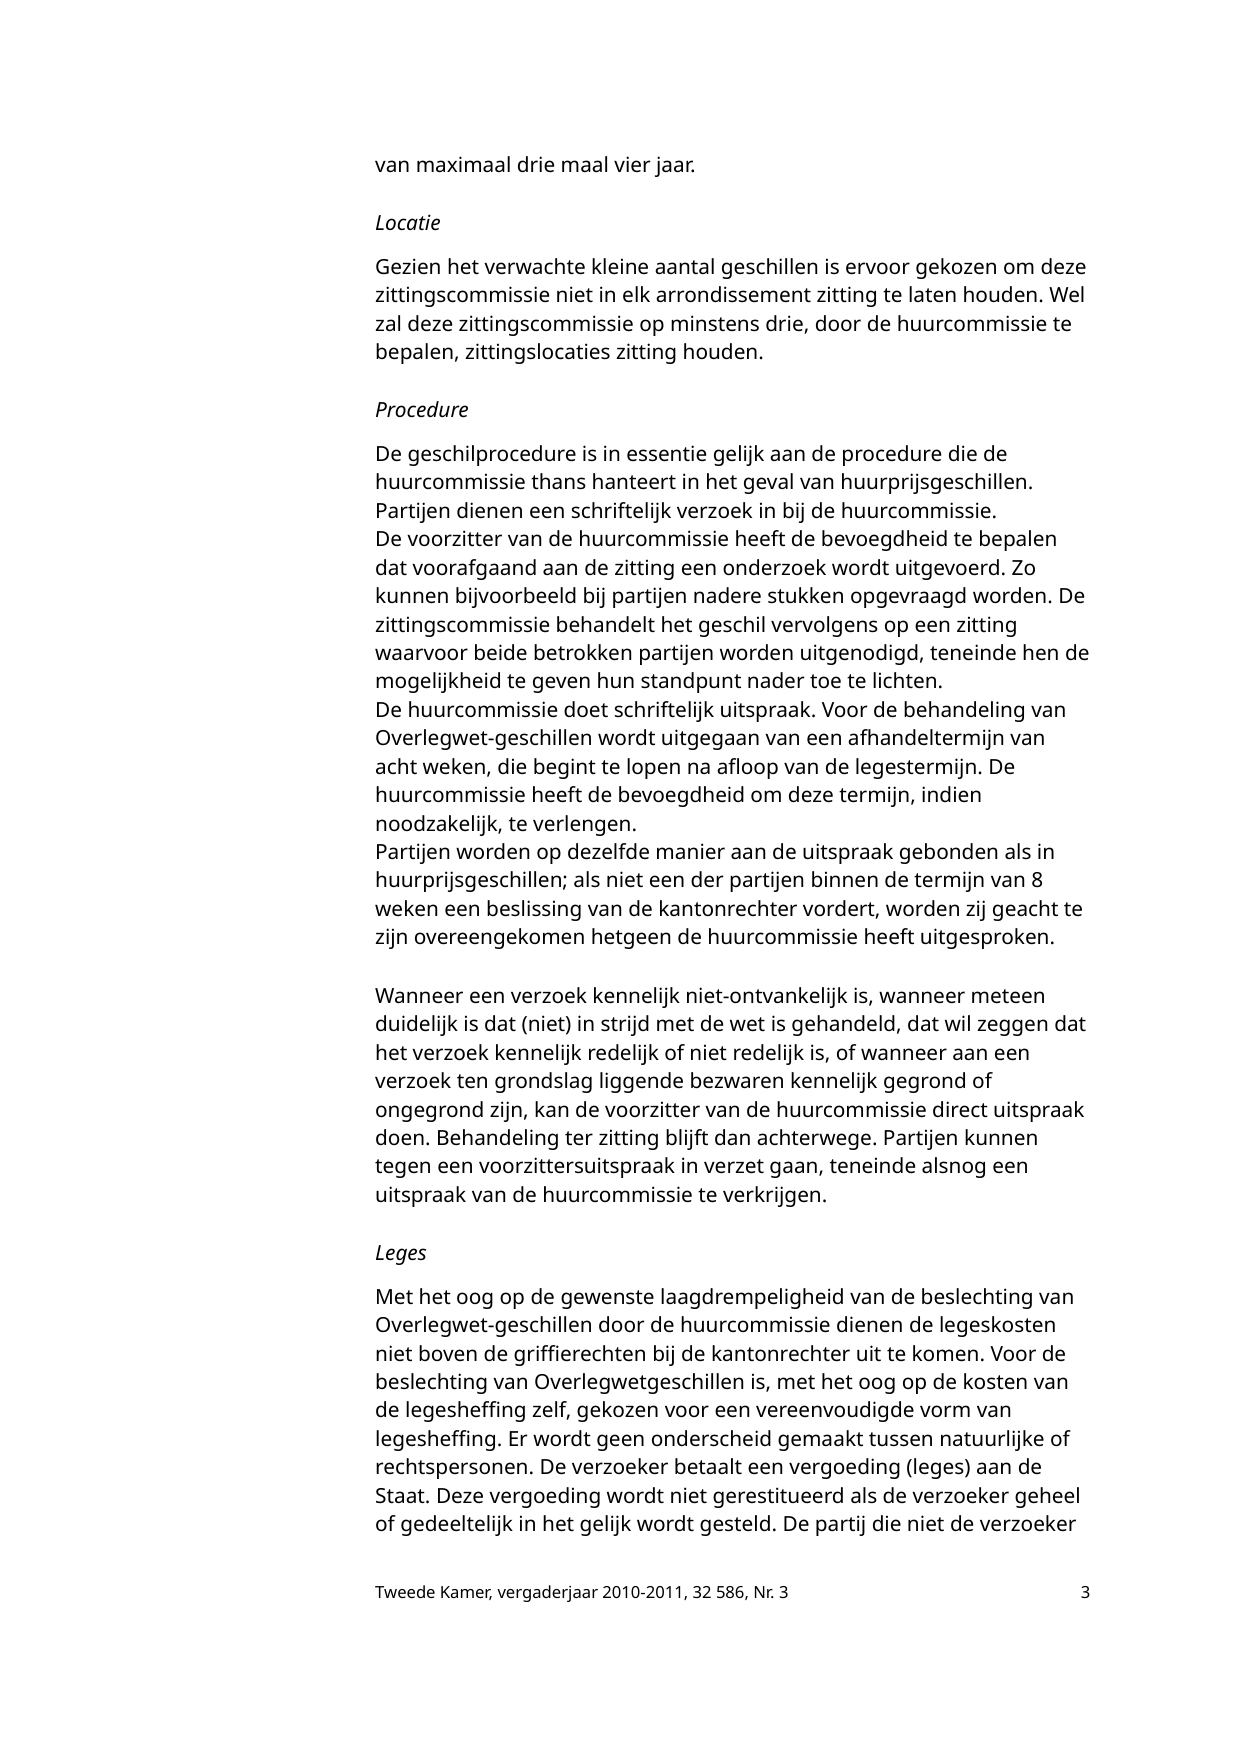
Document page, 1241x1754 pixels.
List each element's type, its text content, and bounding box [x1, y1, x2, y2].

text van maximaal drie maal vier jaar. [375, 150, 1090, 178]
text De voorzitter van de huurcommissie heeft de bevoegdheid te bepalen dat voorafgaand aan de zitting een onderzoek wordt uitgevoerd. Zo kunnen bijvoorbeeld bij partijen nadere stukken opgevraagd worden. De zittingscommissie behandelt het geschil vervolgens op een zitting waarvoor beide betrokken partijen worden uitgenodigd, teneinde hen de mogelijkheid te geven hun standpunt nader toe te lichten. [375, 524, 1090, 695]
text De geschilprocedure is in essentie gelijk aan de procedure die de huurcommissie thans hanteert in het geval van huurprijsgeschillen. Partijen dienen een schriftelijk verzoek in bij de huurcommissie. [375, 439, 1090, 524]
text Gezien het verwachte kleine aantal geschillen is ervoor gekozen om deze zittingscommissie niet in elk arrondissement zitting te laten houden. Wel zal deze zittingscommissie op minstens drie, door de huurcommissie te bepalen, zittingslocaties zitting houden. [375, 252, 1090, 366]
text Leges [375, 1238, 1090, 1267]
text De huurcommissie doet schriftelijk uitspraak. Voor de behandeling van Overlegwet-geschillen wordt uitgegaan van een afhandeltermijn van acht weken, die begint te lopen na afloop van de legestermijn. De huurcommissie heeft de bevoegdheid om deze termijn, indien noodzakelijk, te verlengen. [375, 695, 1090, 837]
text Met het oog op de gewenste laagdrempeligheid van de beslechting van Overlegwet-geschillen door de huurcommissie dienen de legeskosten niet boven de griffierechten bij de kantonrechter uit te komen. Voor de beslechting van Overlegwetgeschillen is, met het oog op de kosten van de legesheffing zelf, gekozen voor een vereenvoudigde vorm van legesheffing. Er wordt geen onderscheid gemaakt tussen natuurlijke of rechtspersonen. De verzoeker betaalt een vergoeding (leges) aan de Staat. Deze vergoeding wordt niet gerestitueerd als de verzoeker geheel of gedeeltelijk in het gelijk wordt gesteld. De partij die niet de verzoeker [375, 1282, 1090, 1538]
text Partijen worden op dezelfde manier aan de uitspraak gebonden als in huurprijsgeschillen; als niet een der partijen binnen de termijn van 8 weken een beslissing van de kantonrechter vordert, worden zij geacht te zijn overeengekomen hetgeen de huurcommissie heeft uitgesproken. [375, 837, 1090, 951]
text Procedure [375, 396, 1090, 424]
text Locatie [375, 208, 1090, 237]
text Wanneer een verzoek kennelijk niet-ontvankelijk is, wanneer meteen duidelijk is dat (niet) in strijd met de wet is gehandeld, dat wil zeggen dat het verzoek kennelijk redelijk of niet redelijk is, of wanneer aan een verzoek ten grondslag liggende bezwaren kennelijk gegrond of ongegrond zijn, kan de voorzitter van de huurcommissie direct uitspraak doen. Behandeling ter zitting blijft dan achterwege. Partijen kunnen tegen een voorzittersuitspraak in verzet gaan, teneinde alsnog een uitspraak van de huurcommissie te verkrijgen. [375, 981, 1090, 1208]
